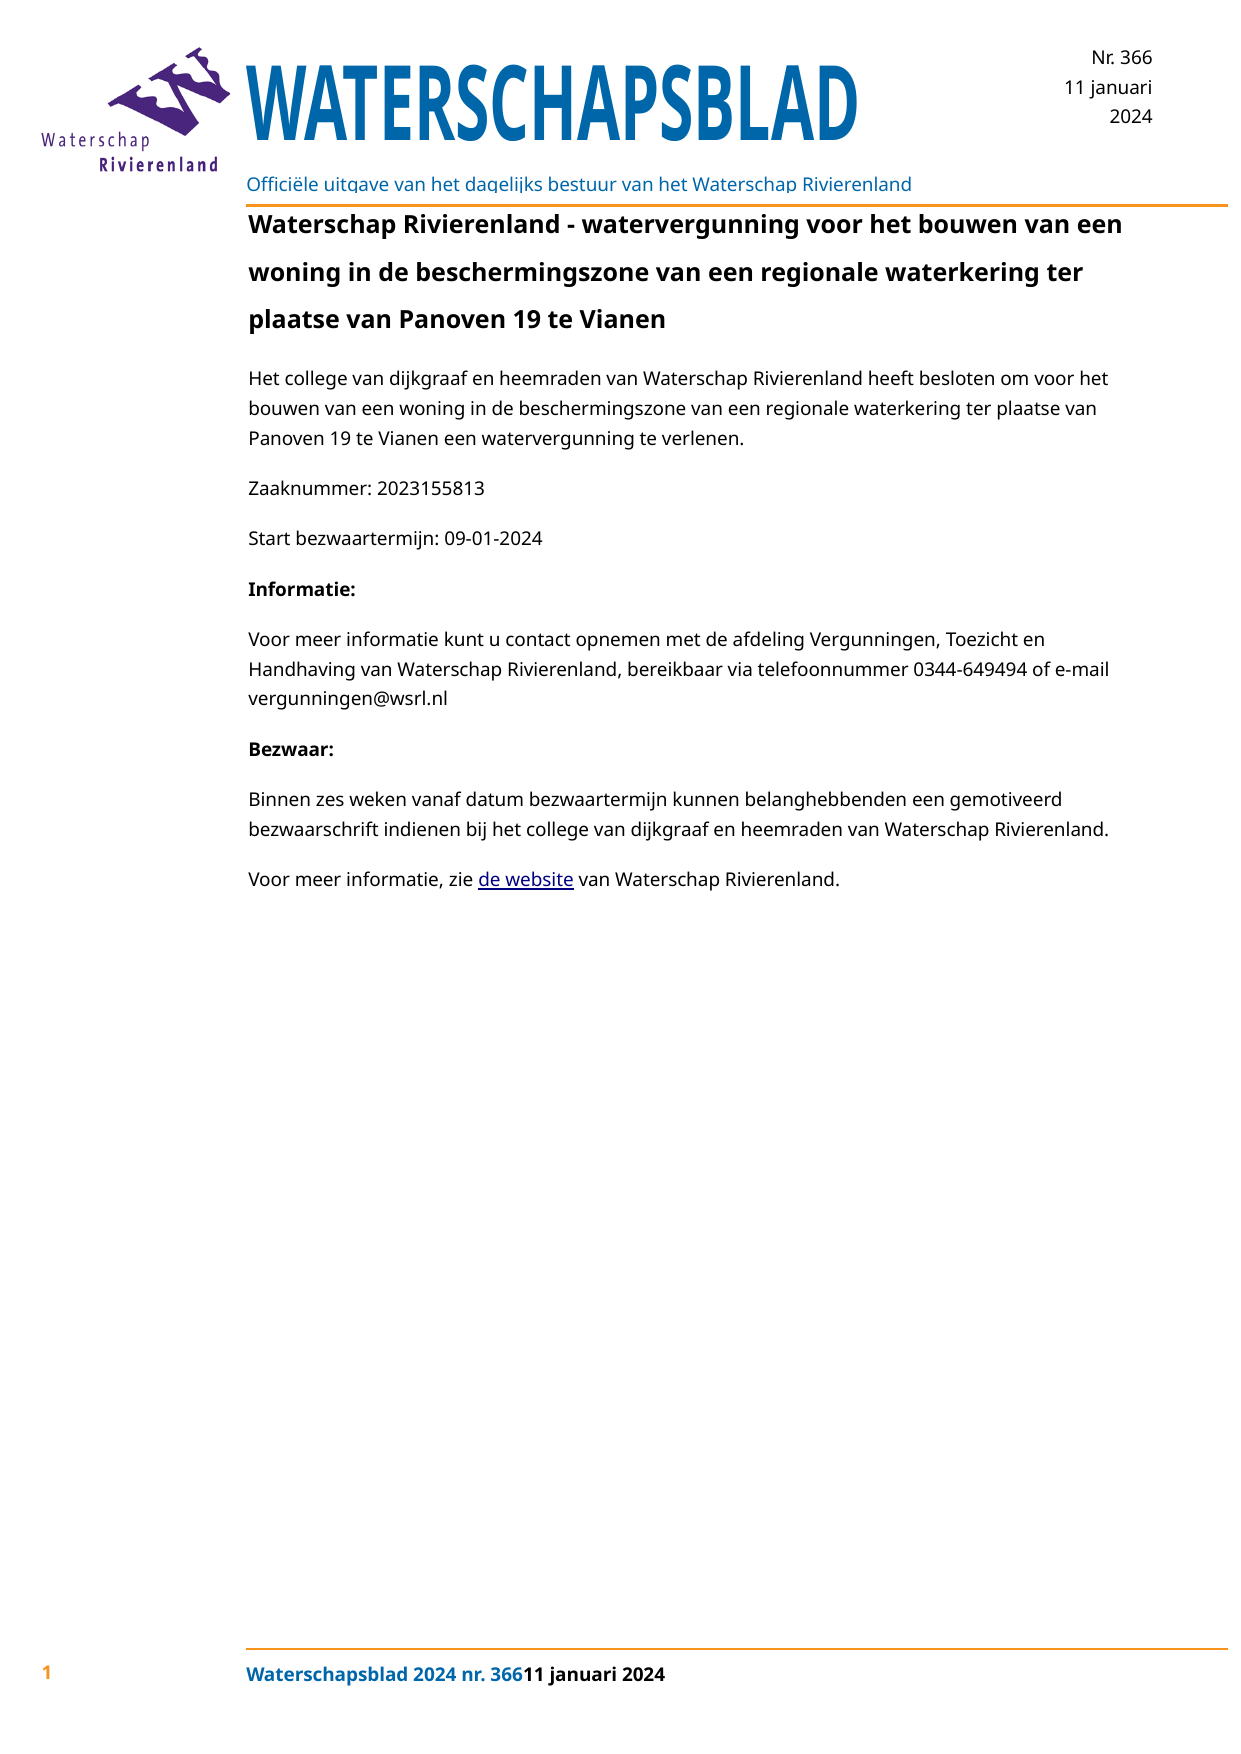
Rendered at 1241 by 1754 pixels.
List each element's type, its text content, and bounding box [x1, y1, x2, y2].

text Informatie: [248, 576, 1152, 602]
text Voor meer informatie, zie de website van Waterschap Rivierenland. [248, 866, 1152, 892]
text Waterschap Rivierenland - watervergunning voor het bouwen van een woning in de beschermingszone van een regionale waterkering ter plaatse van Panoven 19 te Vianen [248, 207, 1152, 336]
picture [41, 47, 231, 172]
text Start bezwaartermijn: 09-01-2024 [248, 526, 1152, 551]
text Het college van dijkgraaf en heemraden van Waterschap Rivierenland heeft besloten om voor het bouwen van een woning in de beschermingszone van een regionale waterkering ter plaatse van Panoven 19 te Vianen een watervergunning te verlenen. [248, 366, 1152, 450]
text Voor meer informatie kunt u contact opnemen met de afdeling Vergunningen, Toezicht en Handhaving van Waterschap Rivierenland, bereikbaar via telefoonnummer 0344-649494 of e-mail vergunningen@wsrl.nl [248, 626, 1152, 711]
text Bezwaar: [248, 736, 1152, 762]
text Zaaknummer: 2023155813 [248, 475, 1152, 501]
text Binnen zes weken vanaf datum bezwaartermijn kunnen belanghebbenden een gemotiveerd bezwaarschrift indienen bij het college van dijkgraaf en heemraden van Waterschap Rivierenland. [248, 786, 1152, 842]
